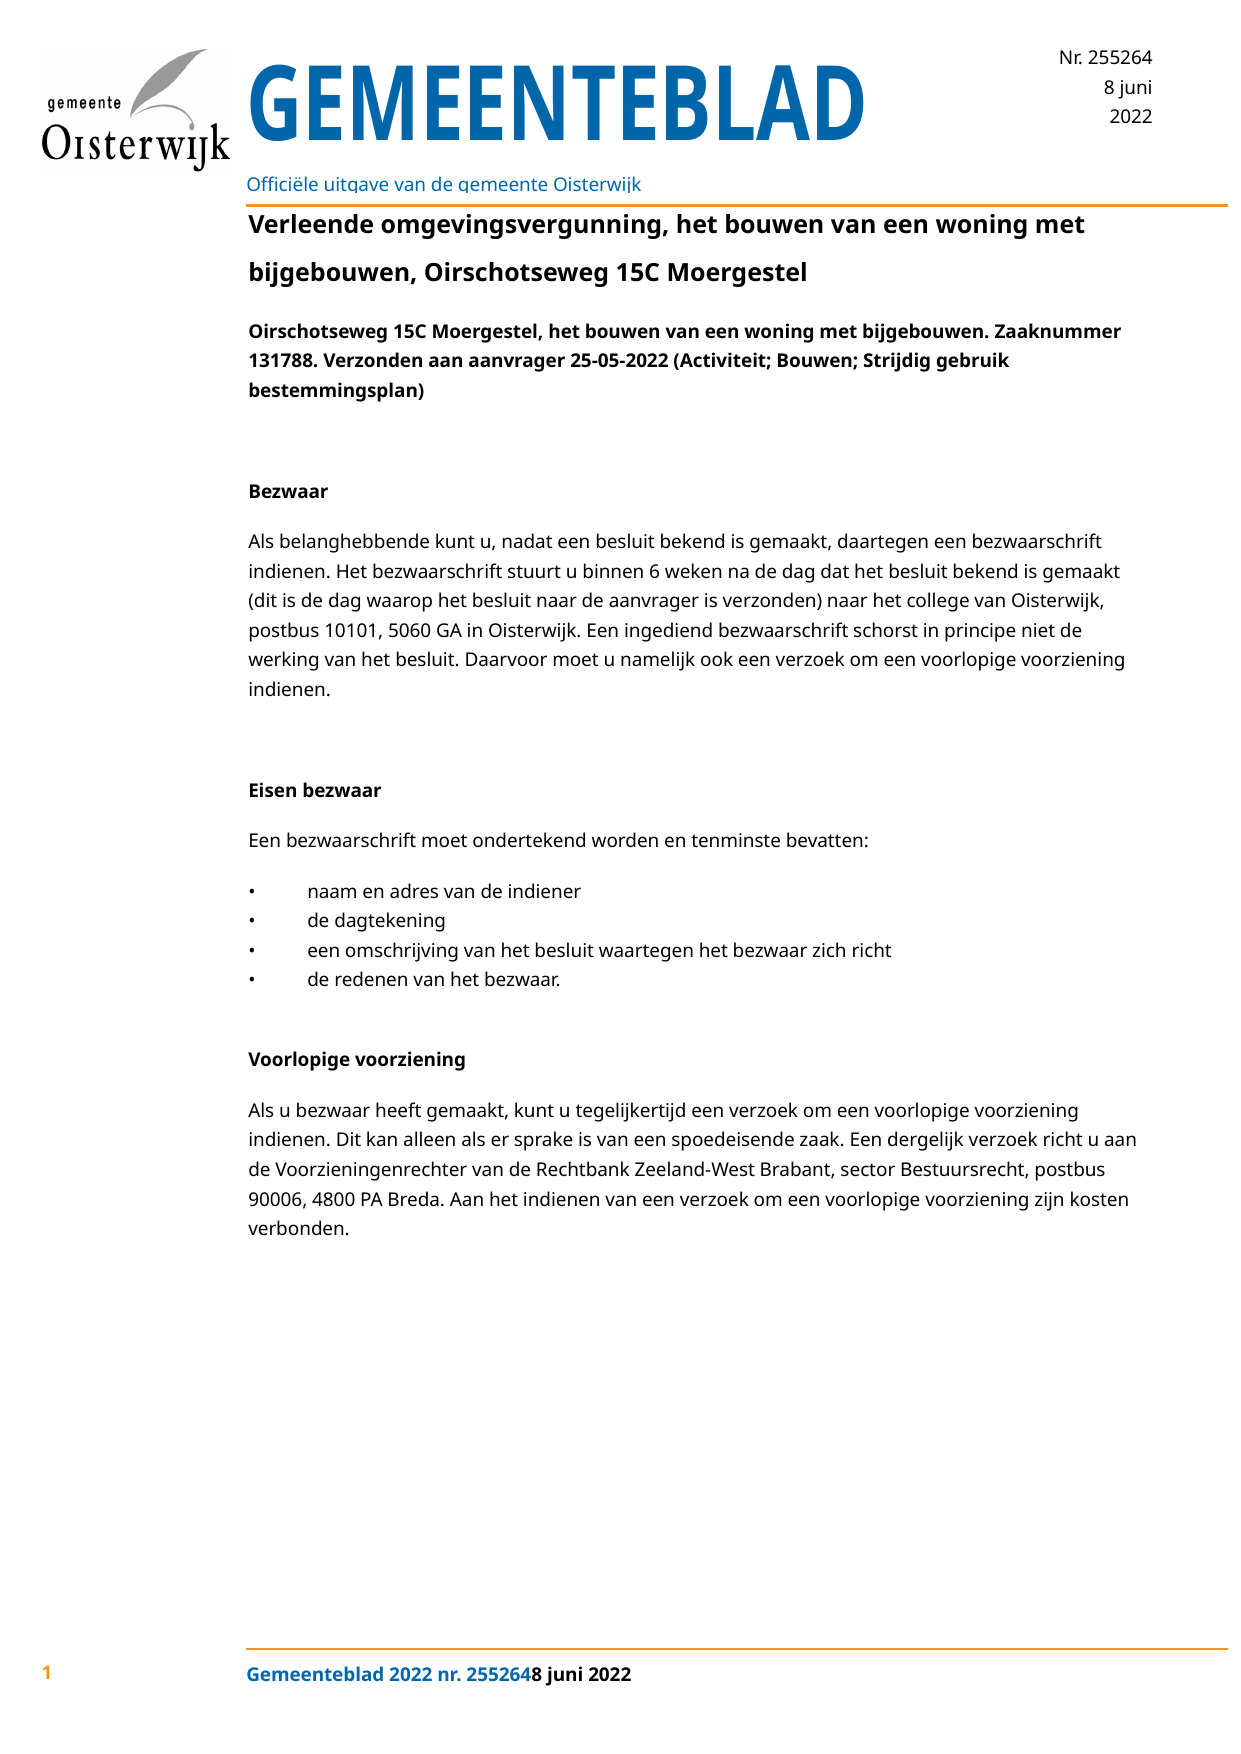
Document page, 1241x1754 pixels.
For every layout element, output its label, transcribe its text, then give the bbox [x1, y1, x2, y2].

list de redenen van het bezwaar. [248, 967, 1152, 992]
list een omschrijving van het besluit waartegen het bezwaar zich richt [248, 937, 1152, 963]
text Als u bezwaar heeft gemaakt, kunt u tegelijkertijd een verzoek om een voorlopige voorziening indienen. Dit kan alleen als er sprake is van een spoedeisende zaak. Een dergelijk verzoek richt u aan de Voorzieningenrechter van de Rechtbank Zeeland-West Brabant, sector Bestuursrecht, postbus 90006, 4800 PA Breda. Aan het indienen van een verzoek om een voorlopige voorziening zijn kosten verbonden. [248, 1097, 1152, 1241]
picture [41, 47, 231, 172]
text Verleende omgevingsvergunning, het bouwen van een woning met bijgebouwen, Oirschotseweg 15C Moergestel [248, 207, 1152, 288]
text Bezwaar [248, 478, 1152, 504]
text Voorlopige voorziening [248, 1047, 1152, 1072]
text Oirschotseweg 15C Moergestel, het bouwen van een woning met bijgebouwen. Zaaknummer 131788. Verzonden aan aanvrager 25-05-2022 (Activiteit; Bouwen; Strijdig gebruik bestemmingsplan) [248, 318, 1152, 403]
text Als belanghebbende kunt u, nadat een besluit bekend is gemaakt, daartegen een bezwaarschrift indienen. Het bezwaarschrift stuurt u binnen 6 weken na de dag dat het besluit bekend is gemaakt (dit is de dag waarop het besluit naar de aanvrager is verzonden) naar het college van Oisterwijk, postbus 10101, 5060 GA in Oisterwijk. Een ingediend bezwaarschrift schorst in principe niet de werking van het besluit. Daarvoor moet u namelijk ook een verzoek om een voorlopige voorziening indienen. [248, 528, 1152, 702]
text Een bezwaarschrift moet ondertekend worden en tenminste bevatten: [248, 827, 1152, 853]
list de dagtekening [248, 907, 1152, 933]
text Eisen bezwaar [248, 777, 1152, 803]
list naam en adres van de indiener [248, 878, 1152, 904]
